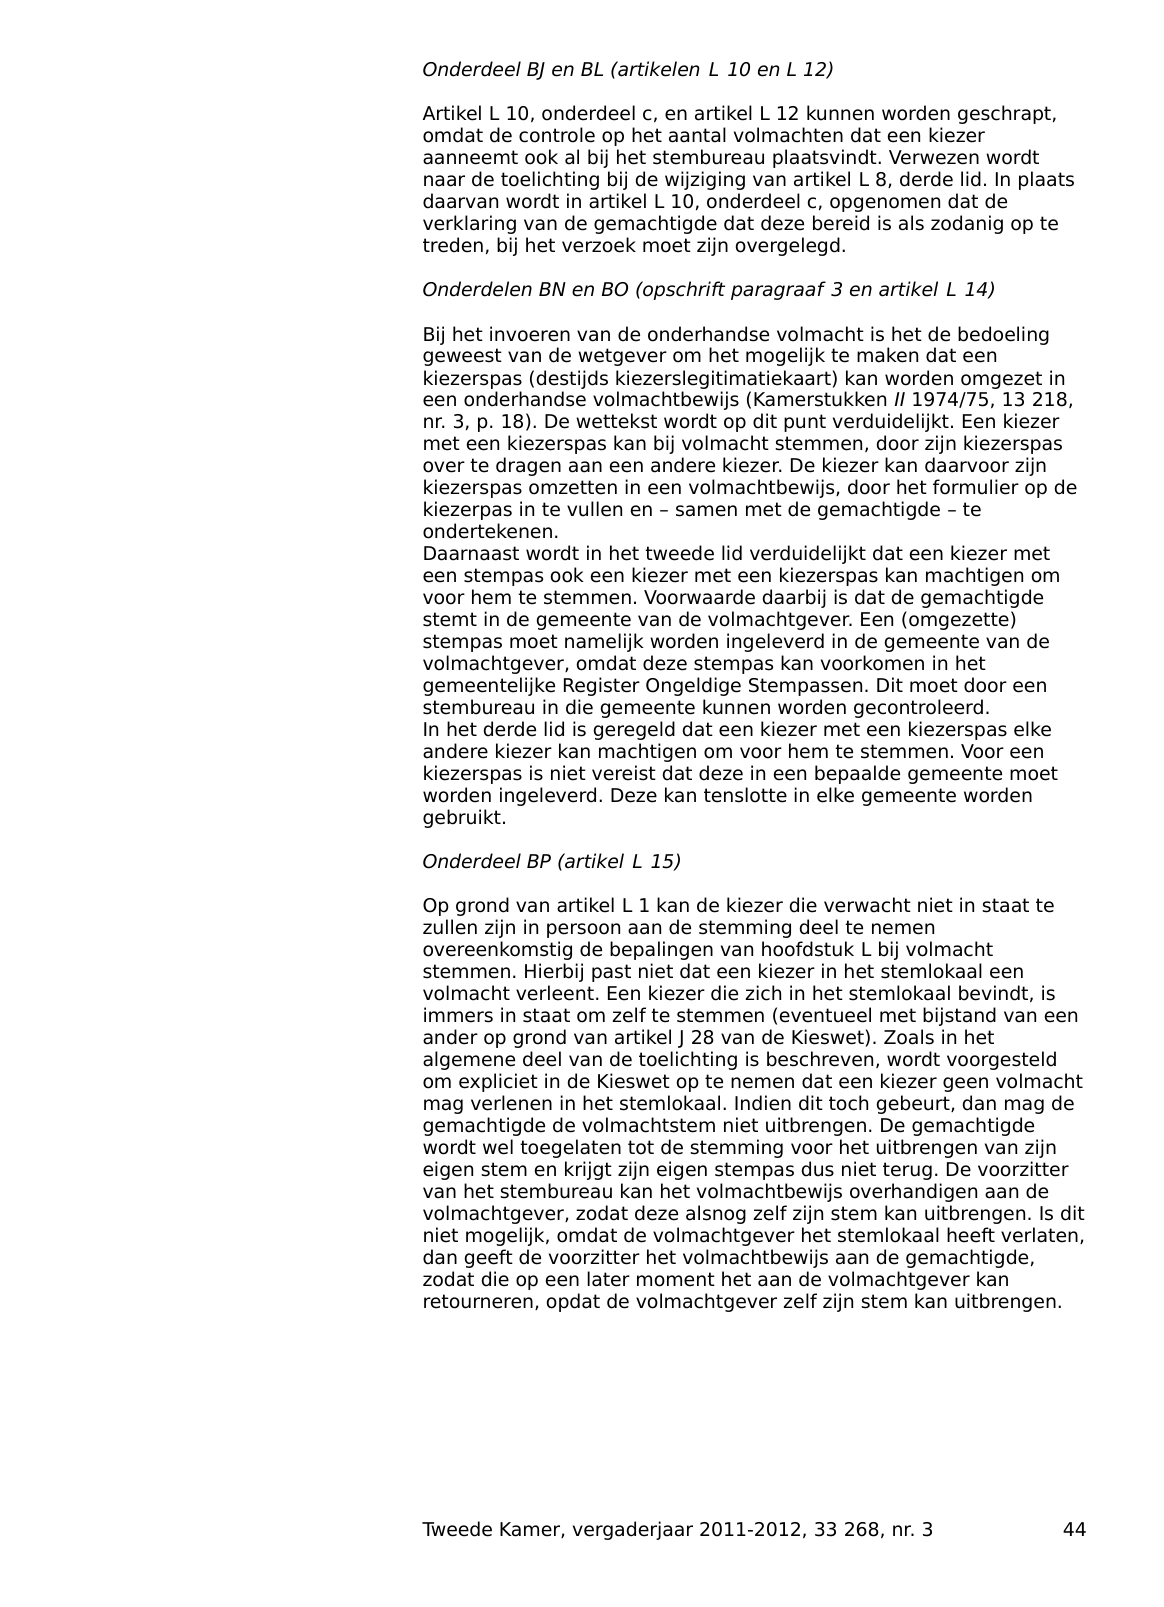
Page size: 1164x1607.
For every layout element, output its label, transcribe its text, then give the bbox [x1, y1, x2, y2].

subtitle Onderdeel BJ en BL (artikelen L 10 en L 12) [422, 59, 1087, 81]
text Op grond van artikel L 1 kan de kiezer die verwacht niet in staat te zullen zijn in persoon aan de stemming deel te nemen overeenkomstig de bepalingen van hoofdstuk L bij volmacht stemmen. Hierbij past niet dat een kiezer in het stemlokaal een volmacht verleent. Een kiezer die zich in het stemlokaal bevindt, is immers in staat om zelf te stemmen (eventueel met bijstand van een ander op grond van artikel J 28 van de Kieswet). Zoals in het algemene deel van de toelichting is beschreven, wordt voorgesteld om expliciet in de Kieswet op te nemen dat een kiezer geen volmacht mag verlenen in het stemlokaal. Indien dit toch gebeurt, dan mag de gemachtigde de volmachtstem niet uitbrengen. De gemachtigde wordt wel toegelaten tot de stemming voor het uitbrengen van zijn eigen stem en krijgt zijn eigen stempas dus niet terug. De voorzitter van het stembureau kan het volmachtbewijs overhandigen aan de volmachtgever, zodat deze alsnog zelf zijn stem kan uitbrengen. Is dit niet mogelijk, omdat de volmachtgever het stemlokaal heeft verlaten, dan geeft de voorzitter het volmachtbewijs aan de gemachtigde, zodat die op een later moment het aan de volmachtgever kan retourneren, opdat de volmachtgever zelf zijn stem kan uitbrengen. [422, 895, 1087, 1313]
text Daarnaast wordt in het tweede lid verduidelijkt dat een kiezer met een stempas ook een kiezer met een kiezerspas kan machtigen om voor hem te stemmen. Voorwaarde daarbij is dat de gemachtigde stemt in de gemeente van de volmachtgever. Een (omgezette) stempas moet namelijk worden ingeleverd in de gemeente van de volmachtgever, omdat deze stempas kan voorkomen in het gemeentelijke Register Ongeldige Stempassen. Dit moet door een stembureau in die gemeente kunnen worden gecontroleerd. [422, 543, 1087, 719]
text Bij het invoeren van de onderhandse volmacht is het de bedoeling geweest van de wetgever om het mogelijk te maken dat een kiezerspas (destijds kiezerslegitimatiekaart) kan worden omgezet in een onderhandse volmachtbewijs (Kamerstukken II 1974/75, 13 218, nr. 3, p. 18). De wettekst wordt op dit punt verduidelijkt. Een kiezer met een kiezerspas kan bij volmacht stemmen, door zijn kiezerspas over te dragen aan een andere kiezer. De kiezer kan daarvoor zijn kiezerspas omzetten in een volmachtbewijs, door het formulier op de kiezerpas in te vullen en – samen met de gemachtigde – te ondertekenen. [422, 323, 1087, 543]
subtitle Onderdeel BP (artikel L 15) [422, 851, 1087, 873]
text In het derde lid is geregeld dat een kiezer met een kiezerspas elke andere kiezer kan machtigen om voor hem te stemmen. Voor een kiezerspas is niet vereist dat deze in een bepaalde gemeente moet worden ingeleverd. Deze kan tenslotte in elke gemeente worden gebruikt. [422, 719, 1087, 829]
subtitle Onderdelen BN en BO (opschrift paragraaf 3 en artikel L 14) [422, 279, 1087, 301]
text Artikel L 10, onderdeel c, en artikel L 12 kunnen worden geschrapt, omdat de controle op het aantal volmachten dat een kiezer aanneemt ook al bij het stembureau plaatsvindt. Verwezen wordt naar de toelichting bij de wijziging van artikel L 8, derde lid. In plaats daarvan wordt in artikel L 10, onderdeel c, opgenomen dat de verklaring van de gemachtigde dat deze bereid is als zodanig op te treden, bij het verzoek moet zijn overgelegd. [422, 103, 1087, 257]
